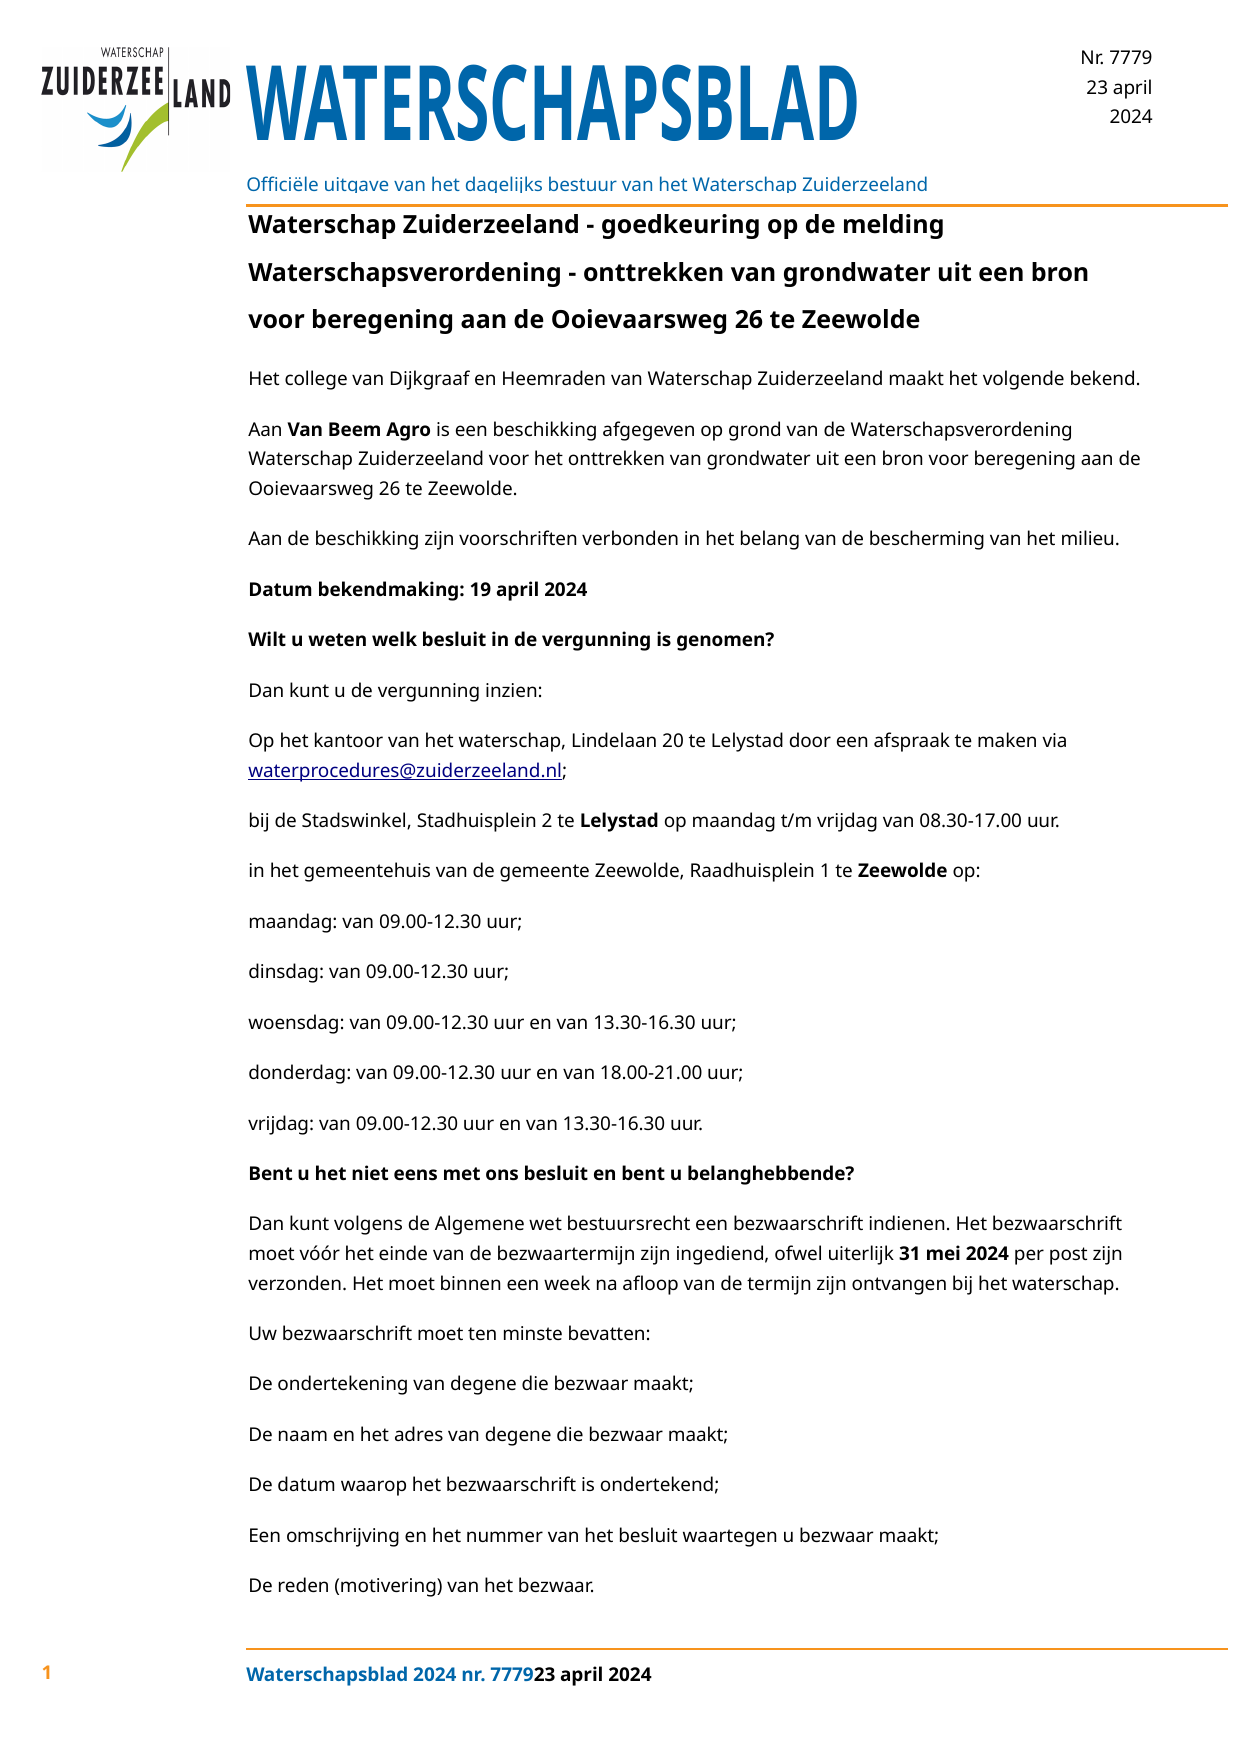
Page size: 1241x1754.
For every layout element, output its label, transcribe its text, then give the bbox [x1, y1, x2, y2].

text Wilt u weten welk besluit in de vergunning is genomen? [248, 626, 1152, 652]
text dinsdag: van 09.00-12.30 uur; [248, 958, 1152, 984]
text bij de Stadswinkel, Stadhuisplein 2 te Lelystad op maandag t/m vrijdag van 08.30‑17.00 uur. [248, 807, 1152, 833]
text Op het kantoor van het waterschap, Lindelaan 20 te Lelystad door een afspraak te maken via waterprocedures@zuiderzeeland.nl; [248, 727, 1152, 782]
text De naam en het adres van degene die bezwaar maakt; [248, 1421, 1152, 1447]
text De reden (motivering) van het bezwaar. [248, 1572, 1152, 1598]
text Dan kunt volgens de Algemene wet bestuursrecht een bezwaarschrift indienen. Het bezwaarschrift moet vóór het einde van de bezwaartermijn zijn ingediend, ofwel uiterlijk 31 mei 2024 per post zijn verzonden. Het moet binnen een week na afloop van de termijn zijn ontvangen bij het waterschap. [248, 1211, 1152, 1295]
text Aan Van Beem Agro is een beschikking afgegeven op grond van de Waterschapsverordening Waterschap Zuiderzeeland voor het onttrekken van grondwater uit een bron voor beregening aan de Ooievaarsweg 26 te Zeewolde. [248, 416, 1152, 501]
text donderdag: van 09.00-12.30 uur en van 18.00-21.00 uur; [248, 1059, 1152, 1085]
text Het college van Dijkgraaf en Heemraden van Waterschap Zuiderzeeland maakt het volgende bekend. [248, 366, 1152, 391]
text De ondertekening van degene die bezwaar maakt; [248, 1371, 1152, 1396]
text vrijdag: van 09.00-12.30 uur en van 13.30-16.30 uur. [248, 1110, 1152, 1135]
text in het gemeentehuis van de gemeente Zeewolde, Raadhuisplein 1 te Zeewolde op: [248, 858, 1152, 883]
text Dan kunt u de vergunning inzien: [248, 677, 1152, 702]
text maandag: van 09.00-12.30 uur; [248, 908, 1152, 934]
text Waterschap Zuiderzeeland - goedkeuring op de melding Waterschapsverordening - onttrekken van grondwater uit een bron voor beregening aan de Ooievaarsweg 26 te Zeewolde [248, 207, 1152, 336]
text Datum bekendmaking: 19 april 2024 [248, 576, 1152, 602]
text Uw bezwaarschrift moet ten minste bevatten: [248, 1320, 1152, 1346]
text De datum waarop het bezwaarschrift is ondertekend; [248, 1471, 1152, 1497]
picture [41, 47, 231, 172]
text Aan de beschikking zijn voorschriften verbonden in het belang van de bescherming van het milieu. [248, 526, 1152, 551]
text woensdag: van 09.00-12.30 uur en van 13.30-16.30 uur; [248, 1009, 1152, 1034]
text Een omschrijving en het nummer van het besluit waartegen u bezwaar maakt; [248, 1522, 1152, 1547]
text Bent u het niet eens met ons besluit en bent u belanghebbende? [248, 1160, 1152, 1186]
